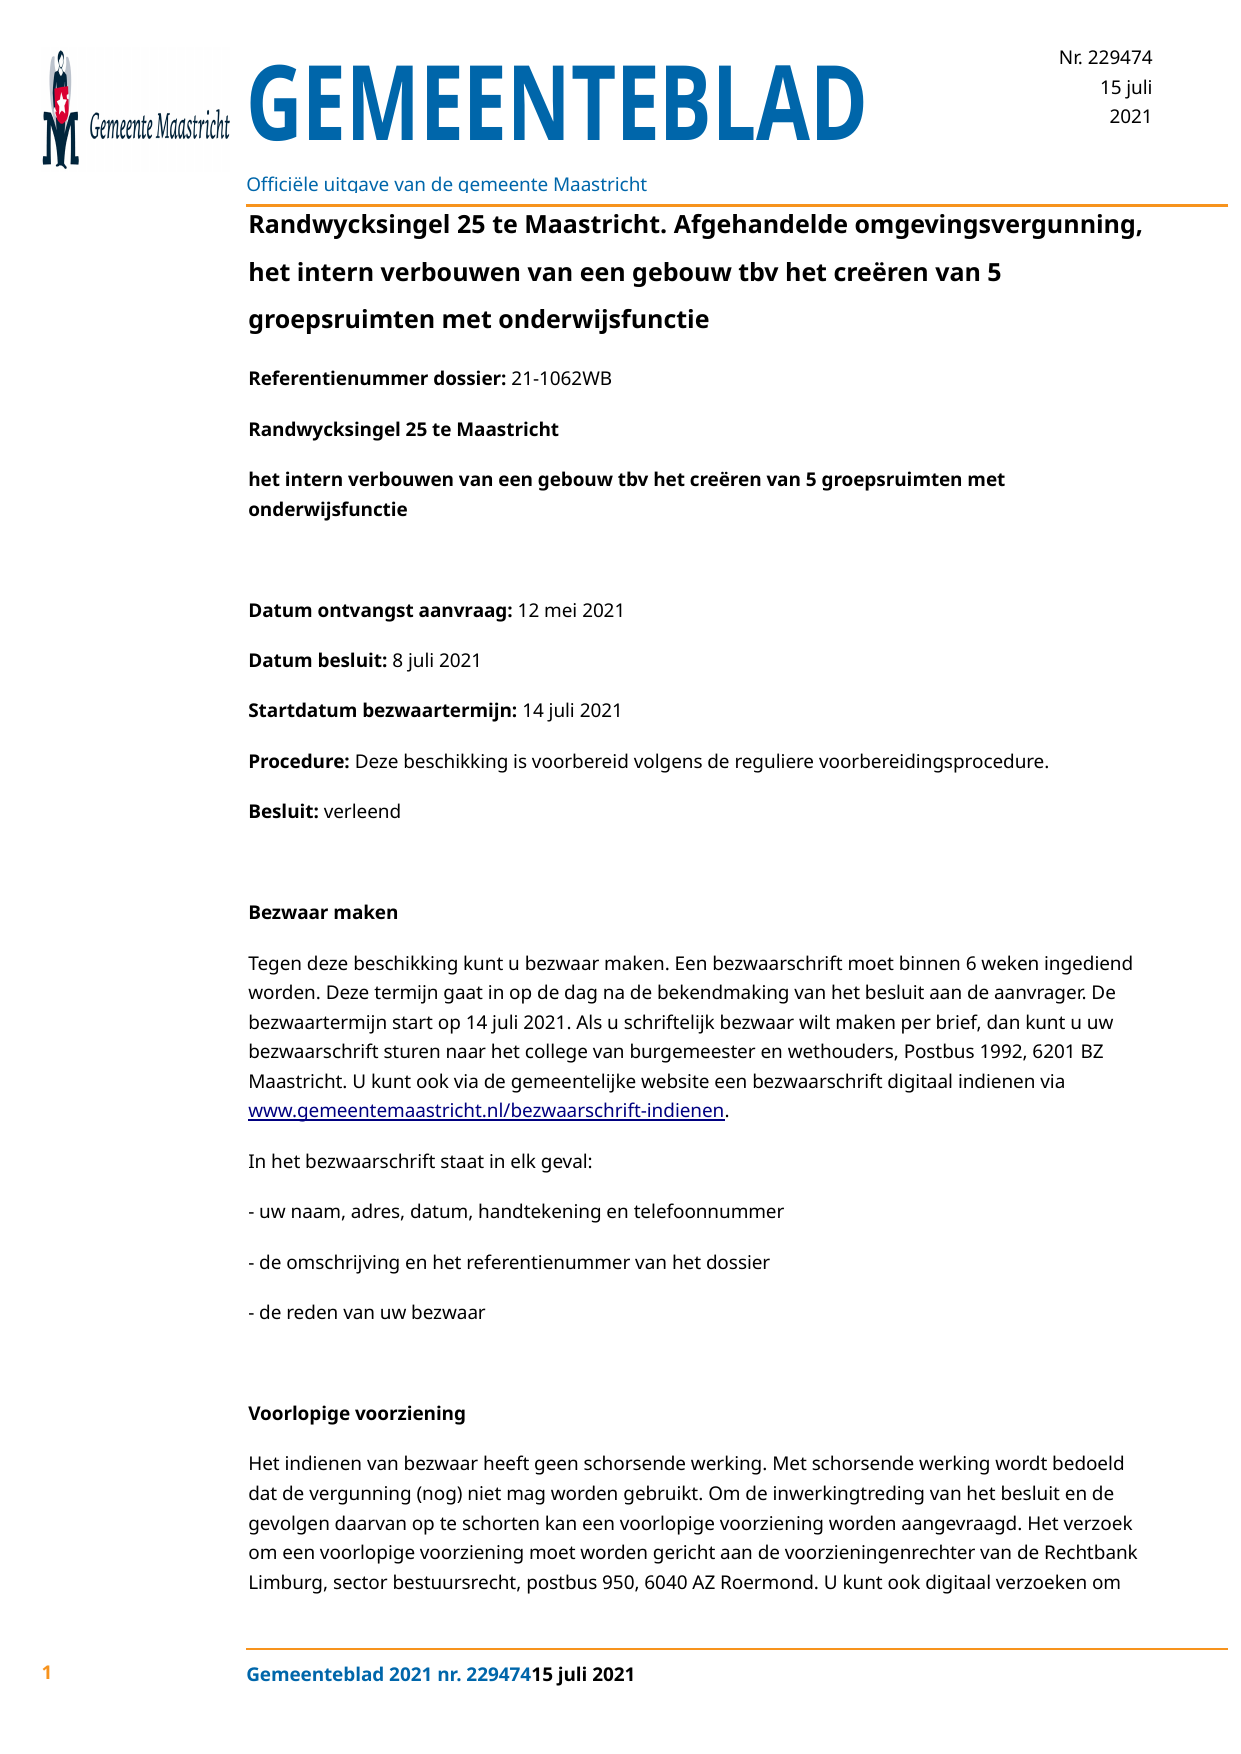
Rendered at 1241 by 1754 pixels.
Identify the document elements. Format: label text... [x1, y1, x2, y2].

text Het indienen van bezwaar heeft geen schorsende werking. Met schorsende werking wordt bedoeld dat de vergunning (nog) niet mag worden gebruikt. Om de inwerkingtreding van het besluit en de gevolgen daarvan op te schorten kan een voorlopige voorziening worden aangevraagd. Het verzoek om een voorlopige voorziening moet worden gericht aan de voorzieningenrechter van de Rechtbank Limburg, sector bestuursrecht, postbus 950, 6040 AZ Roermond. U kunt ook digitaal verzoeken om [248, 1451, 1152, 1594]
text Startdatum bezwaartermijn: 14 juli 2021 [248, 698, 1152, 723]
text Besluit: verleend [248, 798, 1152, 824]
text Randwycksingel 25 te Maastricht. Afgehandelde omgevingsvergunning, het intern verbouwen van een gebouw tbv het creëren van 5 groepsruimten met onderwijsfunctie [248, 207, 1152, 336]
text Bezwaar maken [248, 899, 1152, 925]
text In het bezwaarschrift staat in elk geval: [248, 1148, 1152, 1174]
text - uw naam, adres, datum, handtekening en telefoonnummer [248, 1198, 1152, 1224]
text Datum ontvangst aanvraag: 12 mei 2021 [248, 597, 1152, 622]
text Voorlopige voorziening [248, 1400, 1152, 1426]
text Datum besluit: 8 juli 2021 [248, 647, 1152, 673]
text - de omschrijving en het referentienummer van het dossier [248, 1249, 1152, 1274]
text - de reden van uw bezwaar [248, 1299, 1152, 1325]
text Tegen deze beschikking kunt u bezwaar maken. Een bezwaarschrift moet binnen 6 weken ingediend worden. Deze termijn gaat in op de dag na de bekendmaking van het besluit aan de aanvrager. De bezwaartermijn start op 14 juli 2021. Als u schriftelijk bezwaar wilt maken per brief, dan kunt u uw bezwaarschrift sturen naar het college van burgemeester en wethouders, Postbus 1992, 6201 BZ Maastricht. U kunt ook via de gemeentelijke website een bezwaarschrift digitaal indienen via www.gemeentemaastricht.nl/bezwaarschrift-indienen. [248, 950, 1152, 1123]
text Referentienummer dossier: 21-1062WB [248, 366, 1152, 391]
text het intern verbouwen van een gebouw tbv het creëren van 5 groepsruimten met onderwijsfunctie [248, 466, 1152, 522]
picture [41, 47, 231, 172]
text Randwycksingel 25 te Maastricht [248, 416, 1152, 442]
text Procedure: Deze beschikking is voorbereid volgens de reguliere voorbereidingsprocedure. [248, 748, 1152, 774]
